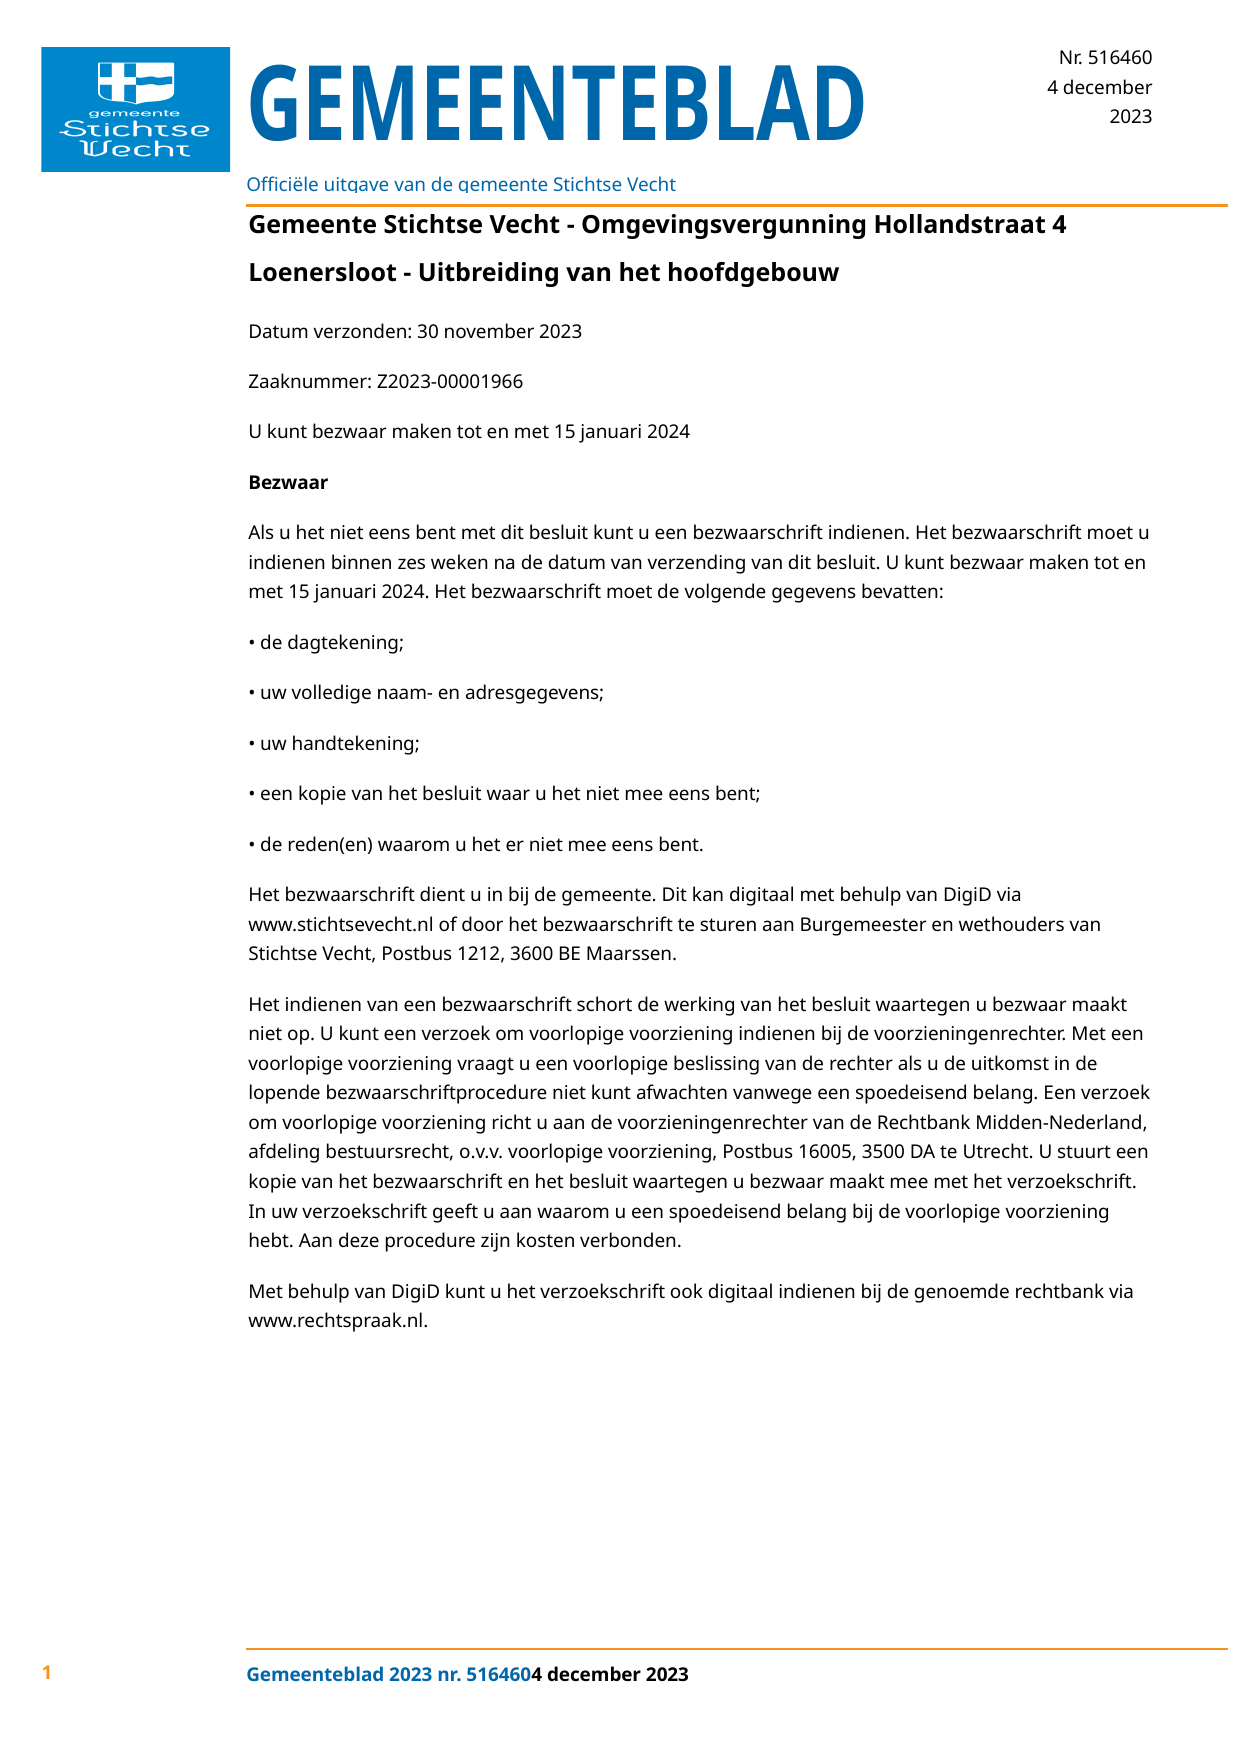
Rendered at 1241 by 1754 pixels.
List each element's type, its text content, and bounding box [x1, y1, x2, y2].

picture [99, 63, 135, 101]
text • een kopie van het besluit waar u het niet mee eens bent; [248, 780, 1152, 806]
text Met behulp van DigiD kunt u het verzoekschrift ook digitaal indienen bij de genoemde rechtbank via www.rechtspraak.nl. [248, 1278, 1152, 1333]
text Gemeente Stichtse Vecht - Omgevingsvergunning Hollandstraat 4 Loenersloot - Uitbreiding van het hoofdgebouw [248, 207, 1152, 288]
text U kunt bezwaar maken tot en met 15 januari 2024 [248, 419, 1152, 444]
text Bezwaar [248, 469, 1152, 495]
text Datum verzonden: 30 november 2023 [248, 318, 1152, 344]
text Als u het niet eens bent met dit besluit kunt u een bezwaarschrift indienen. Het bezwaarschrift moet u indienen binnen zes weken na de datum van verzending van dit besluit. U kunt bezwaar maken tot en met 15 januari 2024. Het bezwaarschrift moet de volgende gegevens bevatten: [248, 519, 1152, 604]
text • de reden(en) waarom u het er niet mee eens bent. [248, 831, 1152, 857]
text • uw volledige naam- en adresgegevens; [248, 679, 1152, 705]
text Het indienen van een bezwaarschrift schort de werking van het besluit waartegen u bezwaar maakt niet op. U kunt een verzoek om voorlopige voorziening indienen bij de voorzieningenrechter. Met een voorlopige voorziening vraagt u een voorlopige beslissing van de rechter als u de uitkomst in de lopende bezwaarschriftprocedure niet kunt afwachten vanwege een spoedeisend belang. Een verzoek om voorlopige voorziening richt u aan de voorzieningenrechter van de Rechtbank Midden-Nederland, afdeling bestuursrecht, o.v.v. voorlopige voorziening, Postbus 16005, 3500 DA te Utrecht. U stuurt een kopie van het bezwaarschrift en het besluit waartegen u bezwaar maakt mee met het verzoekschrift. In uw verzoekschrift geeft u aan waarom u een spoedeisend belang bij de voorlopige voorziening hebt. Aan deze procedure zijn kosten verbonden. [248, 991, 1152, 1253]
picture [137, 63, 174, 103]
text • uw handtekening; [248, 730, 1152, 756]
text Het bezwaarschrift dient u in bij de gemeente. Dit kan digitaal met behulp van DigiD via www.stichtsevecht.nl of door het bezwaarschrift te sturen aan Burgemeester en wethouders van Stichtse Vecht, Postbus 1212, 3600 BE Maarssen. [248, 881, 1152, 966]
text • de dagtekening; [248, 629, 1152, 655]
text Zaaknummer: Z2023-00001966 [248, 368, 1152, 394]
